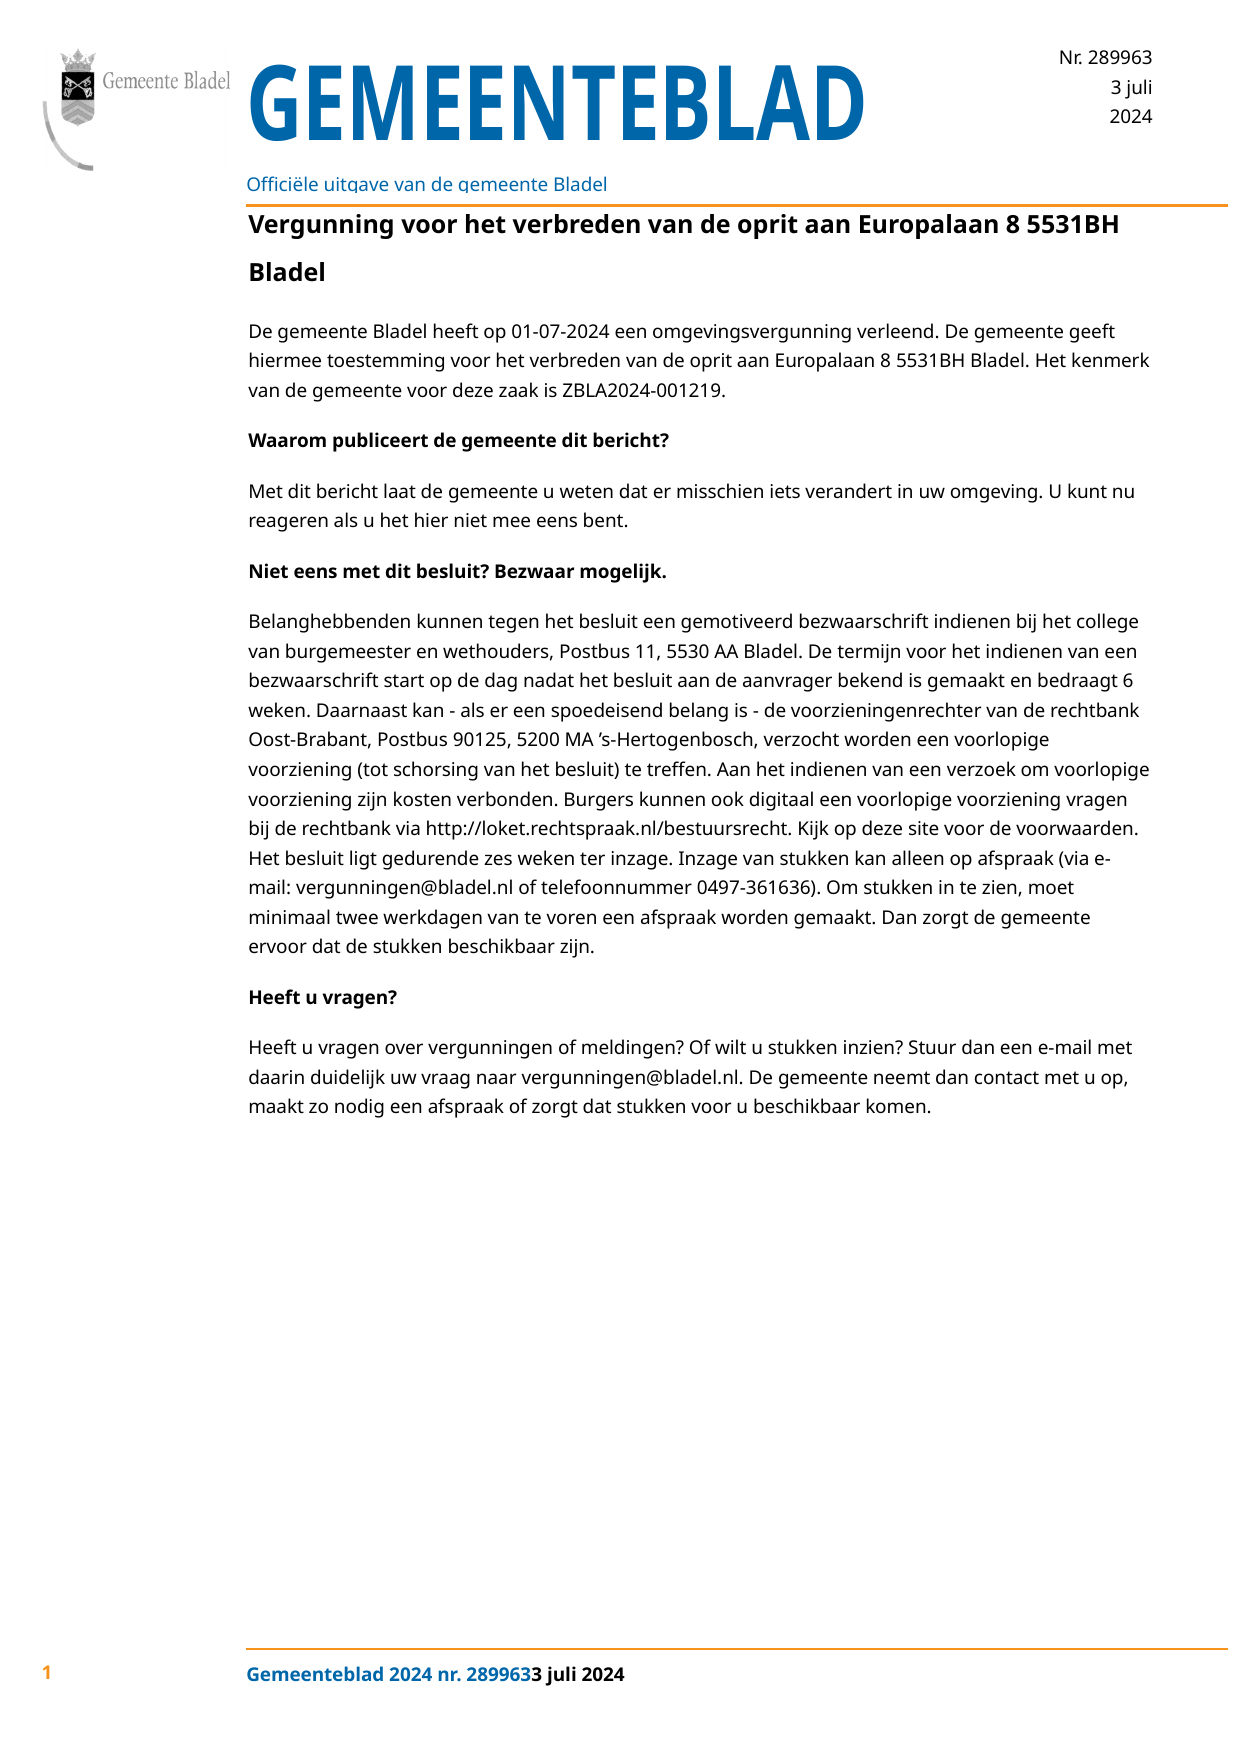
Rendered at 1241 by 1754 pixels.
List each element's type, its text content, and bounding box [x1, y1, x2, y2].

text Vergunning voor het verbreden van de oprit aan Europalaan 8 5531BH Bladel [248, 207, 1152, 288]
text Met dit bericht laat de gemeente u weten dat er misschien iets verandert in uw omgeving. U kunt nu reageren als u het hier niet mee eens bent. [248, 478, 1152, 533]
text Heeft u vragen? [248, 984, 1152, 1010]
text Heeft u vragen over vergunningen of meldingen? Of wilt u stukken inzien? Stuur dan een e-mail met daarin duidelijk uw vraag naar vergunningen@bladel.nl. De gemeente neemt dan contact met u op, maakt zo nodig een afspraak of zorgt dat stukken voor u beschikbaar komen. [248, 1034, 1152, 1119]
text Belanghebbenden kunnen tegen het besluit een gemotiveerd bezwaarschrift indienen bij het college van burgemeester en wethouders, Postbus 11, 5530 AA Bladel. De termijn voor het indienen van een bezwaarschrift start op de dag nadat het besluit aan de aanvrager bekend is gemaakt en bedraagt 6 weken. Daarnaast kan - als er een spoedeisend belang is - de voorzieningenrechter van de rechtbank Oost-Brabant, Postbus 90125, 5200 MA ’s-Hertogenbosch, verzocht worden een voorlopige voorziening (tot schorsing van het besluit) te treffen. Aan het indienen van een verzoek om voorlopige voorziening zijn kosten verbonden. Burgers kunnen ook digitaal een voorlopige voorziening vragen bij de rechtbank via http://loket.rechtspraak.nl/bestuursrecht. Kijk op deze site voor de voorwaarden. Het besluit ligt gedurende zes weken ter inzage. Inzage van stukken kan alleen op afspraak (via e-mail: vergunningen@bladel.nl of telefoonnummer 0497-361636). Om stukken in te zien, moet minimaal twee werkdagen van te voren een afspraak worden gemaakt. Dan zorgt de gemeente ervoor dat de stukken beschikbaar zijn. [248, 608, 1152, 959]
text Niet eens met dit besluit? Bezwaar mogelijk. [248, 558, 1152, 584]
text De gemeente Bladel heeft op 01-07-2024 een omgevingsvergunning verleend. De gemeente geeft hiermee toestemming voor het verbreden van de oprit aan Europalaan 8 5531BH Bladel. Het kenmerk van de gemeente voor deze zaak is ZBLA2024-001219. [248, 318, 1152, 403]
text Waarom publiceert de gemeente dit bericht? [248, 427, 1152, 453]
picture [41, 47, 231, 172]
